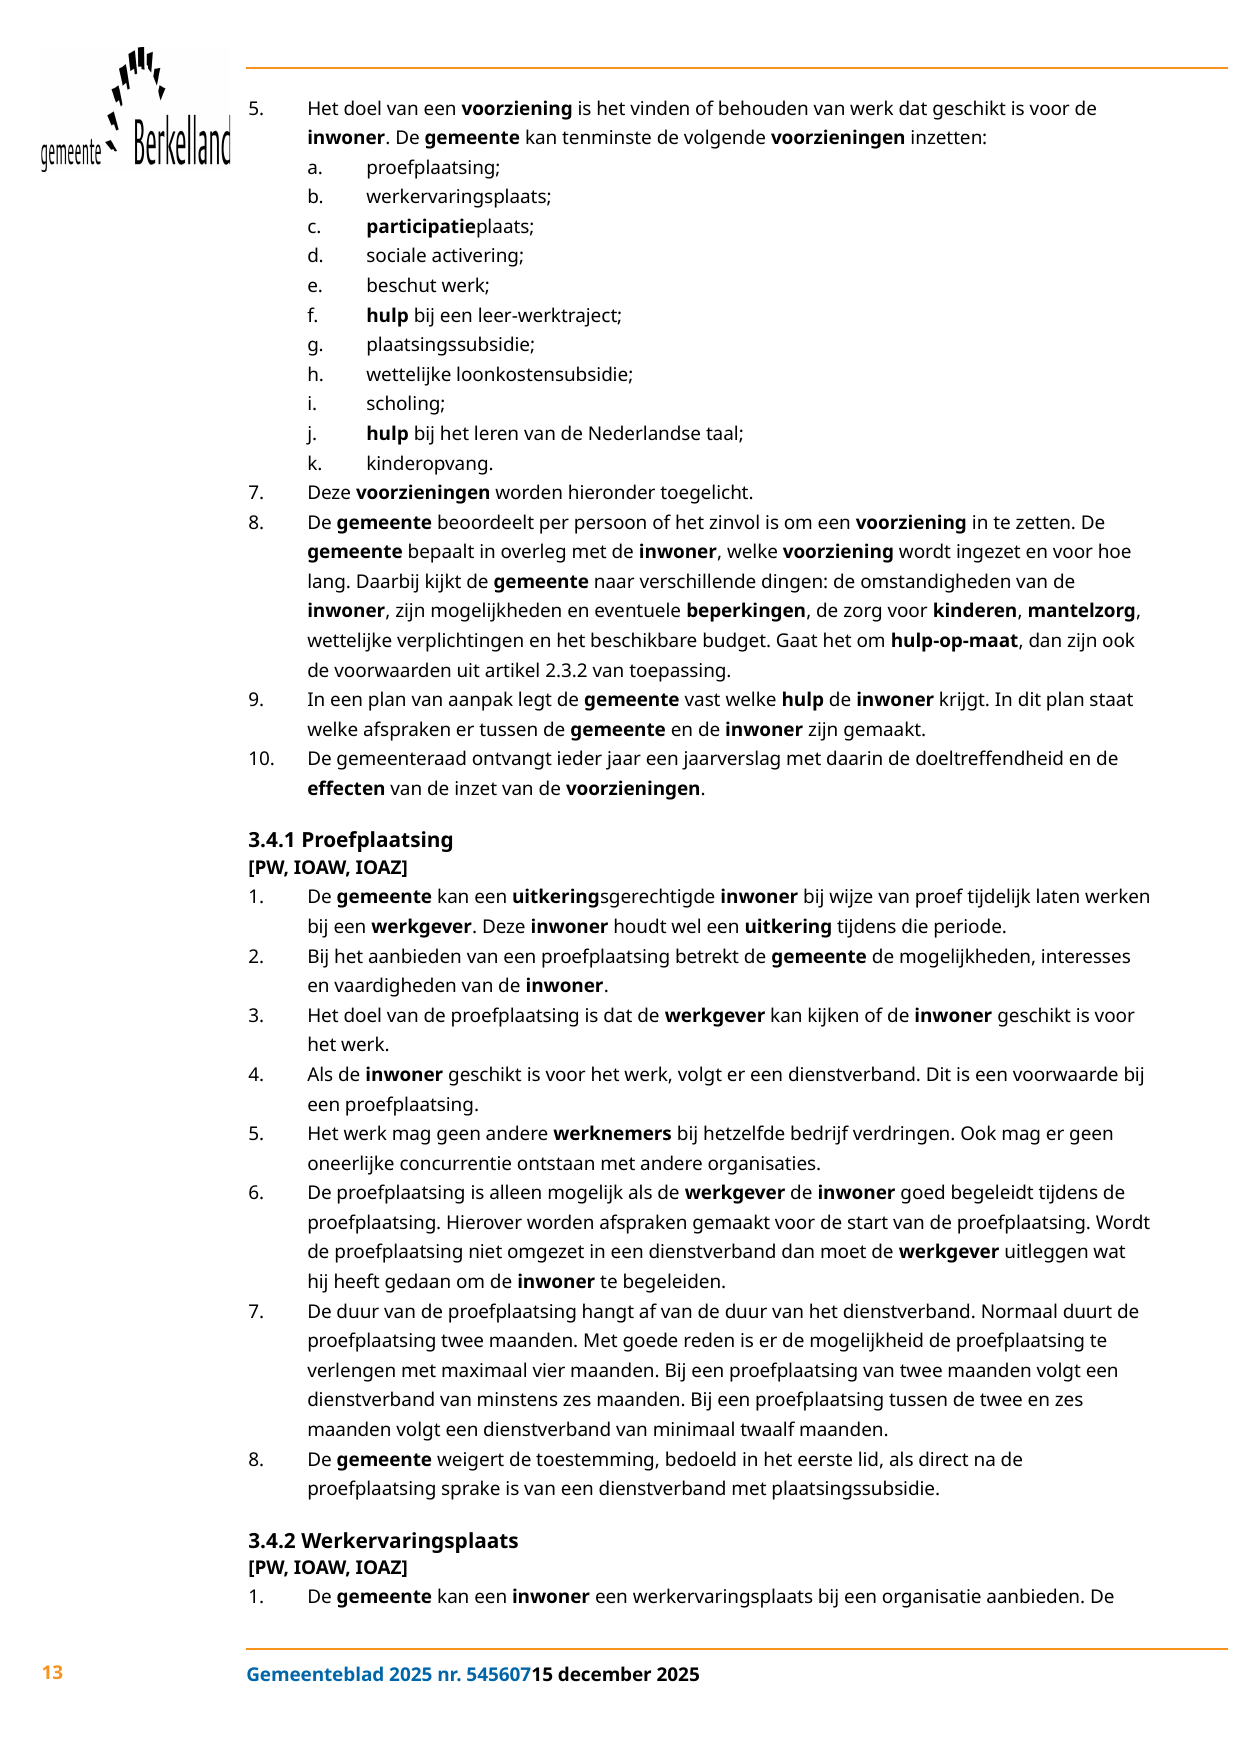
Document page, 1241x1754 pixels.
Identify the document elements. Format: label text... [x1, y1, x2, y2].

picture [41, 47, 231, 172]
list De gemeente kan een inwoner een werkervaringsplaats bij een organisatie aanbieden. De [248, 1584, 1152, 1609]
text 3.4.2 Werkervaringsplaats [248, 1526, 1152, 1554]
list De gemeente beoordeelt per persoon of het zinvol is om een voorziening in te zetten. De gemeente bepaalt in overleg met de inwoner, welke voorziening wordt ingezet en voor hoe lang. Daarbij kijkt de gemeente naar verschillende dingen: de omstandigheden van de inwoner, zijn mogelijkheden en eventuele beperkingen, de zorg voor kinderen, mantelzorg, wettelijke verplichtingen en het beschikbare budget. Gaat het om hulp-op-maat, dan zijn ook de voorwaarden uit artikel 2.3.2 van toepassing. [248, 509, 1152, 683]
list proefplaatsing; [307, 154, 1152, 180]
list participatieplaats; [307, 213, 1152, 239]
list wettelijke loonkostensubsidie; [307, 361, 1152, 387]
list Deze voorzieningen worden hieronder toegelicht. [248, 479, 1152, 505]
list plaatsingssubsidie; [307, 331, 1152, 357]
list hulp bij het leren van de Nederlandse taal; [307, 420, 1152, 446]
list De duur van de proefplaatsing hangt af van de duur van het dienstverband. Normaal duurt de proefplaatsing twee maanden. Met goede reden is er de mogelijkheid de proefplaatsing te verlengen met maximaal vier maanden. Bij een proefplaatsing van twee maanden volgt een dienstverband van minstens zes maanden. Bij een proefplaatsing tussen de twee en zes maanden volgt een dienstverband van minimaal twaalf maanden. [248, 1298, 1152, 1442]
list Het doel van de proefplaatsing is dat de werkgever kan kijken of de inwoner geschikt is voor het werk. [248, 1002, 1152, 1057]
list Bij het aanbieden van een proefplaatsing betrekt de gemeente de mogelijkheden, interesses en vaardigheden van de inwoner. [248, 943, 1152, 998]
list De proefplaatsing is alleen mogelijk als de werkgever de inwoner goed begeleidt tijdens de proefplaatsing. Hierover worden afspraken gemaakt voor de start van de proefplaatsing. Wordt de proefplaatsing niet omgezet in een dienstverband dan moet de werkgever uitleggen wat hij heeft gedaan om de inwoner te begeleiden. [248, 1179, 1152, 1294]
list beschut werk; [307, 272, 1152, 298]
list scholing; [307, 391, 1152, 416]
list hulp bij een leer-werktraject; [307, 302, 1152, 328]
text [PW, IOAW, IOAZ] [248, 1554, 1152, 1580]
list Het werk mag geen andere werknemers bij hetzelfde bedrijf verdringen. Ook mag er geen oneerlijke concurrentie ontstaan met andere organisaties. [248, 1120, 1152, 1176]
list Het doel van een voorziening is het vinden of behouden van werk dat geschikt is voor de inwoner. De gemeente kan tenminste de volgende voorzieningen inzetten: [248, 95, 1152, 150]
list In een plan van aanpak legt de gemeente vast welke hulp de inwoner krijgt. In dit plan staat welke afspraken er tussen de gemeente en de inwoner zijn gemaakt. [248, 686, 1152, 742]
text [PW, IOAW, IOAZ] [248, 854, 1152, 880]
list sociale activering; [307, 243, 1152, 268]
list De gemeenteraad ontvangt ieder jaar een jaarverslag met daarin de doeltreffendheid en de effecten van de inzet van de voorzieningen. [248, 746, 1152, 801]
list kinderopvang. [307, 450, 1152, 476]
list werkervaringsplaats; [307, 183, 1152, 209]
list Als de inwoner geschikt is voor het werk, volgt er een dienstverband. Dit is een voorwaarde bij een proefplaatsing. [248, 1061, 1152, 1116]
list De gemeente kan een uitkeringsgerechtigde inwoner bij wijze van proef tijdelijk laten werken bij een werkgever. Deze inwoner houdt wel een uitkering tijdens die periode. [248, 884, 1152, 939]
list De gemeente weigert de toestemming, bedoeld in het eerste lid, als direct na de proefplaatsing sprake is van een dienstverband met plaatsingssubsidie. [248, 1446, 1152, 1501]
text 3.4.1 Proefplaatsing [248, 826, 1152, 854]
